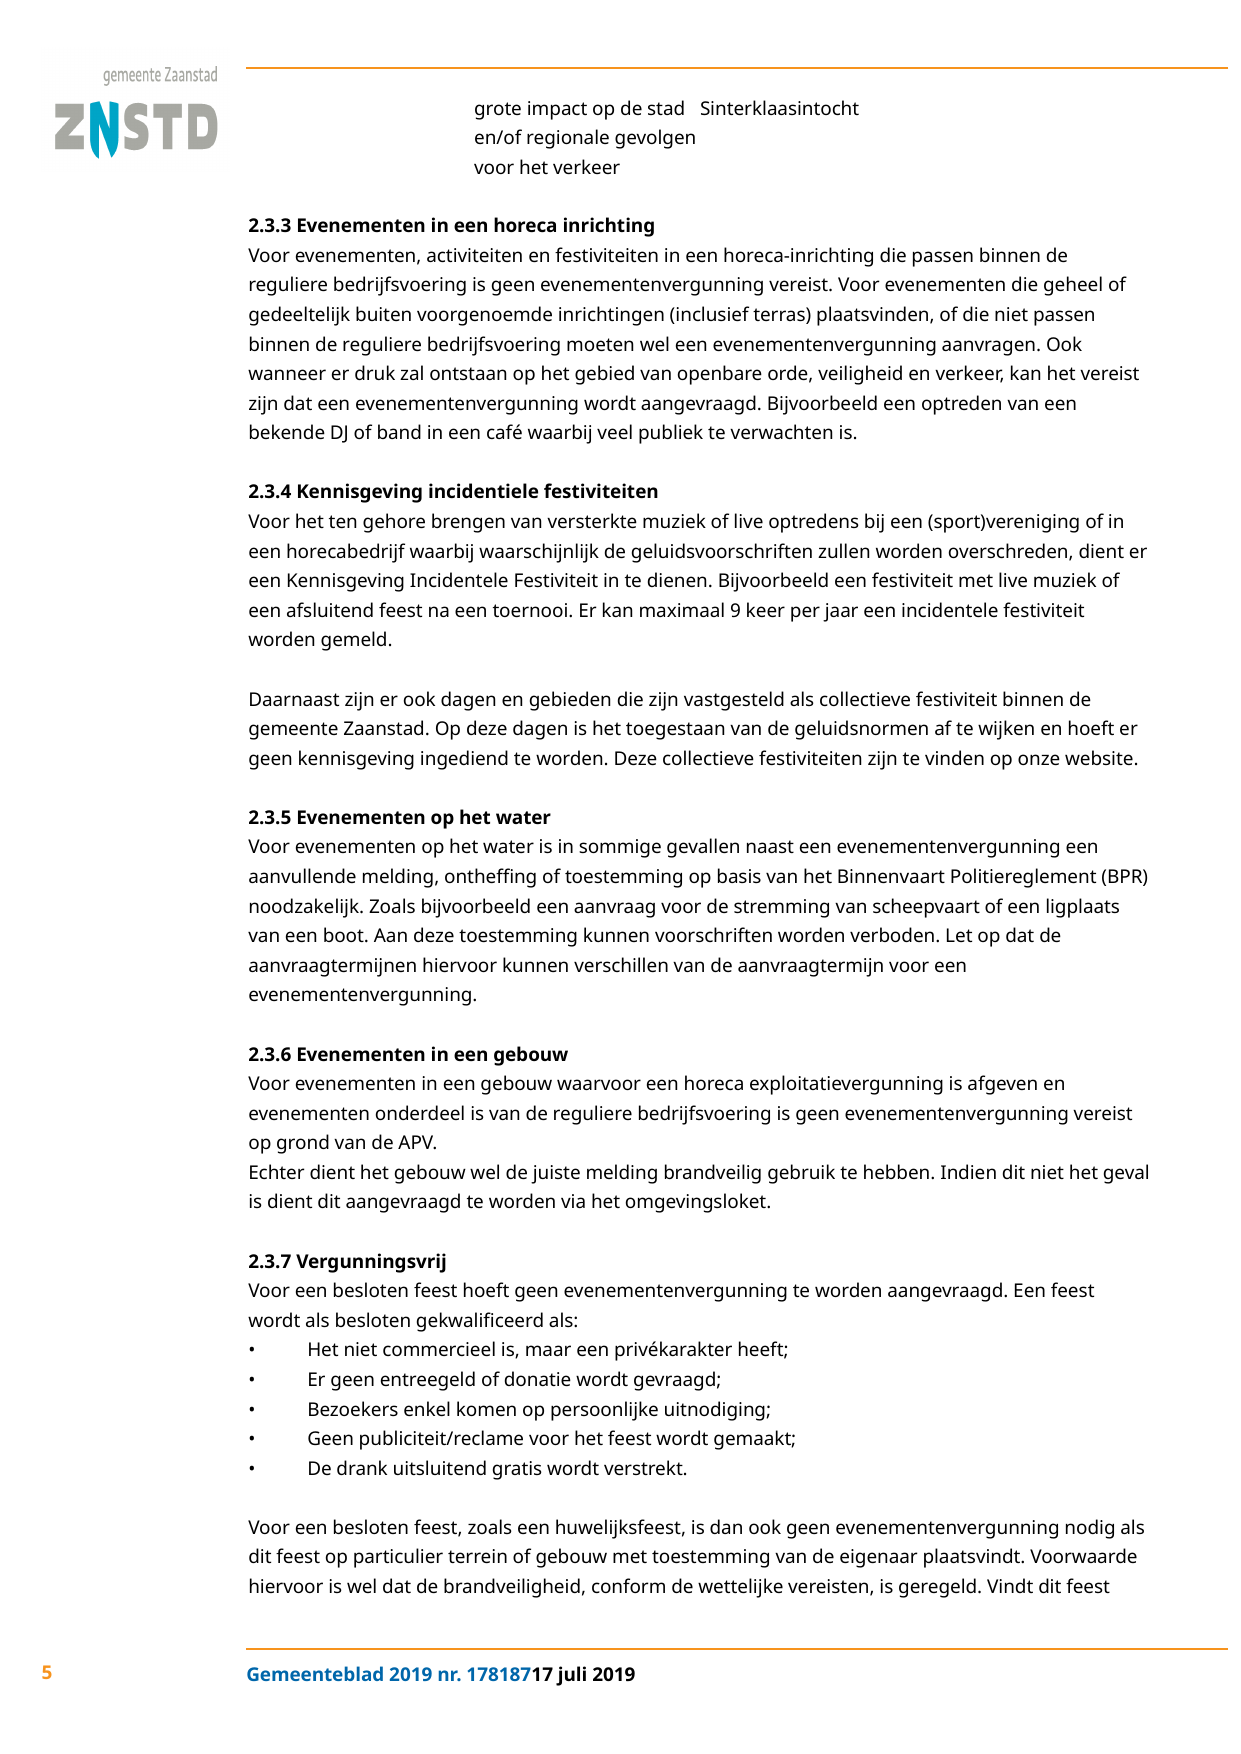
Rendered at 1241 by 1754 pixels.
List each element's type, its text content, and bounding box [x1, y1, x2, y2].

list Geen publiciteit/reclame voor het feest wordt gemaakt; [248, 1425, 1152, 1451]
text Voor evenementen, activiteiten en festiviteiten in een horeca-inrichting die passen binnen de reguliere bedrijfsvoering is geen evenementenvergunning vereist. Voor evenementen die geheel of gedeeltelijk buiten voorgenoemde inrichtingen (inclusief terras) plaatsvinden, of die niet passen binnen de reguliere bedrijfsvoering moeten wel een evenementenvergunning aanvragen. Ook wanneer er druk zal ontstaan op het gebied van openbare orde, veiligheid en verkeer, kan het vereist zijn dat een evenementenvergunning wordt aangevraagd. Bijvoorbeeld een optreden van een bekende DJ of band in een café waarbij veel publiek te verwachten is. [248, 242, 1152, 445]
text Voor het ten gehore brengen van versterkte muziek of live optredens bij een (sport)vereniging of in een horecabedrijf waarbij waarschijnlijk de geluidsvoorschriften zullen worden overschreden, dient er een Kennisgeving Incidentele Festiviteit in te dienen. Bijvoorbeeld een festiviteit met live muziek of een afsluitend feest na een toernooi. Er kan maximaal 9 keer per jaar een incidentele festiviteit worden gemeld. [248, 508, 1152, 652]
list Het niet commercieel is, maar een privékarakter heeft; [248, 1337, 1152, 1362]
text Voor een besloten feest, zoals een huwelijksfeest, is dan ook geen evenementenvergunning nodig als dit feest op particulier terrein of gebouw met toestemming van de eigenaar plaatsvindt. Voorwaarde hiervoor is wel dat de brandveiligheid, conform de wettelijke vereisten, is geregeld. Vindt dit feest [248, 1514, 1152, 1599]
text 2.3.6 Evenementen in een gebouw [248, 1041, 1152, 1067]
table_cell Sinterklaasintocht [700, 95, 926, 180]
picture [41, 47, 231, 172]
text 2.3.7 Vergunningsvrij [248, 1248, 1152, 1274]
text Voor evenementen op het water is in sommige gevallen naast een evenementenvergunning een aanvullende melding, ontheffing of toestemming op basis van het Binnenvaart Politiereglement (BPR) noodzakelijk. Zoals bijvoorbeeld een aanvraag voor de stremming van scheepvaart of een ligplaats van een boot. Aan deze toestemming kunnen voorschriften worden verboden. Let op dat de aanvraagtermijnen hiervoor kunnen verschillen van de aanvraagtermijn voor een evenementenvergunning. [248, 834, 1152, 1007]
table_cell [926, 95, 1152, 180]
text Voor evenementen in een gebouw waarvoor een horeca exploitatievergunning is afgeven en evenementen onderdeel is van de reguliere bedrijfsvoering is geen evenementenvergunning vereist op grond van de APV. [248, 1070, 1152, 1155]
text 2.3.3 Evenementen in een horeca inrichting [248, 212, 1152, 238]
list Er geen entreegeld of donatie wordt gevraagd; [248, 1366, 1152, 1392]
text Echter dient het gebouw wel de juiste melding brandveilig gebruik te hebben. Indien dit niet het geval is dient dit aangevraagd te worden via het omgevingsloket. [248, 1159, 1152, 1214]
table_cell [248, 95, 474, 180]
text Daarnaast zijn er ook dagen en gebieden die zijn vastgesteld als collectieve festiviteit binnen de gemeente Zaanstad. Op deze dagen is het toegestaan van de geluidsnormen af te wijken en hoeft er geen kennisgeving ingediend te worden. Deze collectieve festiviteiten zijn te vinden op onze website. [248, 686, 1152, 771]
text 2.3.5 Evenementen op het water [248, 804, 1152, 830]
text 2.3.4 Kennisgeving incidentiele festiviteiten [248, 479, 1152, 504]
text Voor een besloten feest hoeft geen evenementenvergunning te worden aangevraagd. Een feest wordt als besloten gekwalificeerd als: [248, 1277, 1152, 1333]
table_cell grote impact op de stad en/of regionale gevolgen voor het verkeer [474, 95, 700, 180]
list De drank uitsluitend gratis wordt verstrekt. [248, 1455, 1152, 1481]
list Bezoekers enkel komen op persoonlijke uitnodiging; [248, 1396, 1152, 1422]
